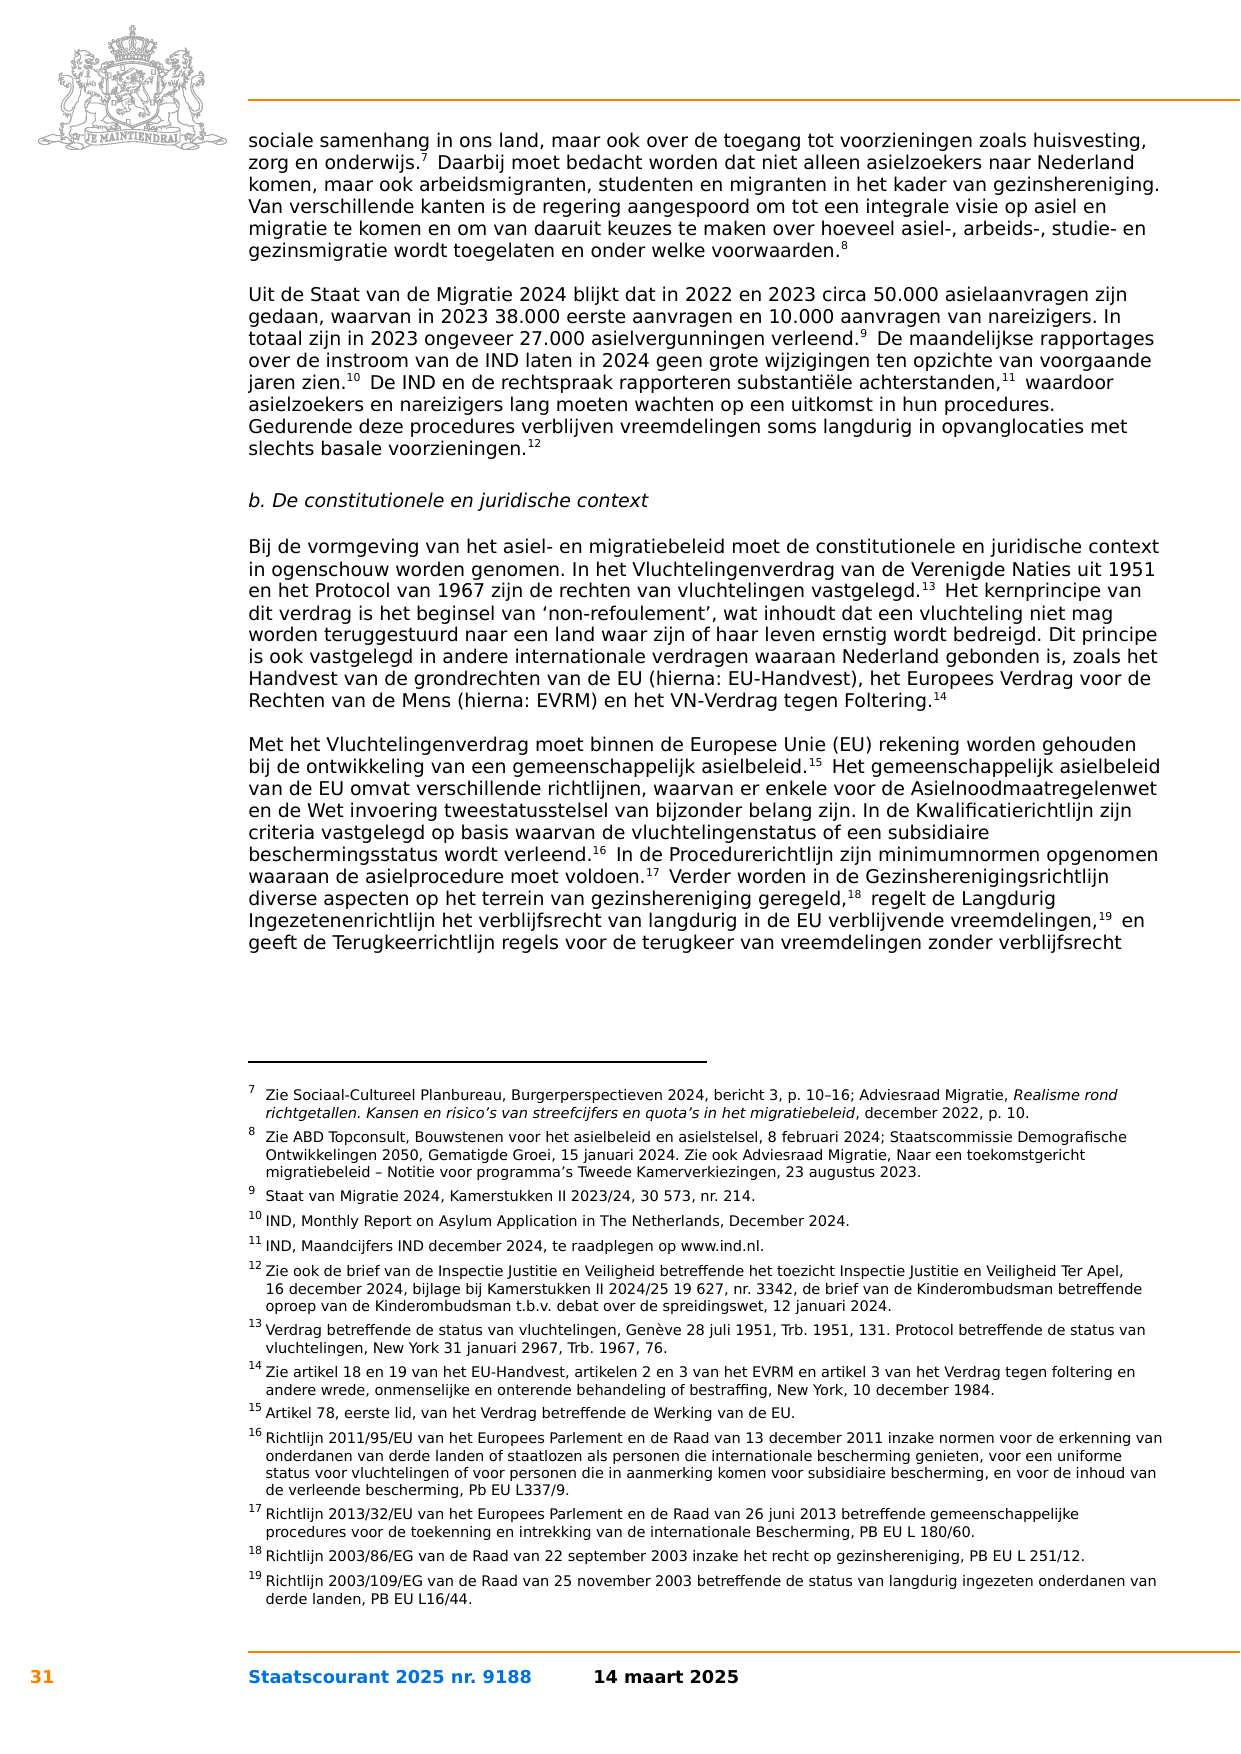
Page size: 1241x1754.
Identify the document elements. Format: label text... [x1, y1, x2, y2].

text Met het Vluchtelingenverdrag moet binnen de Europese Unie (EU) rekening worden gehouden bij de ontwikkeling van een gemeenschappelijk asielbeleid. Het gemeenschappelijk asielbeleid van de EU omvat verschillende richtlijnen, waarvan er enkele voor de Asielnoodmaatregelenwet en de Wet invoering tweestatusstelsel van bijzonder belang zijn. In de Kwalificatierichtlijn zijn criteria vastgelegd op basis waarvan de vluchtelingenstatus of een subsidiaire beschermingsstatus wordt verleend. In de Procedurerichtlijn zijn minimumnormen opgenomen waaraan de asielprocedure moet voldoen. Verder worden in de Gezinsherenigingsrichtlijn diverse aspecten op het terrein van gezinshereniging geregeld, regelt de Langdurig Ingezetenenrichtlijn het verblijfsrecht van langdurig in de EU verblijvende vreemdelingen, en geeft de Terugkeerrichtlijn regels voor de terugkeer van vreemdelingen zonder verblijfsrecht [248, 734, 1163, 976]
text Zie artikel 18 en 19 van het EU-Handvest, artikelen 2 en 3 van het EVRM en artikel 3 van het Verdrag tegen foltering en andere wrede, onmenselijke en onterende behandeling of bestraffing, New York, 10 december 1984. [248, 1359, 1163, 1398]
text Zie ook de brief van de Inspectie Justitie en Veiligheid betreffende het toezicht Inspectie Justitie en Veiligheid Ter Apel, 16 december 2024, bijlage bij Kamerstukken II 2024/25 19 627, nr. 3342, de brief van de Kinderombudsman betreffende oproep van de Kinderombudsman t.b.v. debat over de spreidingswet, 12 januari 2024. [248, 1259, 1163, 1315]
text Zie Sociaal-Cultureel Planbureau, Burgerperspectieven 2024, bericht 3, p. 10–16; Adviesraad Migratie, Realisme rond richtgetallen. Kansen en risico’s van streefcijfers en quota’s in het migratiebeleid, december 2022, p. 10. [248, 1083, 1163, 1122]
text Richtlijn 2013/32/EU van het Europees Parlement en de Raad van 26 juni 2013 betreffende gemeenschappelijke procedures voor de toekenning en intrekking van de internationale Bescherming, PB EU L 180/60. [248, 1502, 1163, 1541]
text Zie ABD Topconsult, Bouwstenen voor het asielbeleid en asielstelsel, 8 februari 2024; Staatscommissie Demografische Ontwikkelingen 2050, Gematigde Groei, 15 januari 2024. Zie ook Adviesraad Migratie, Naar een toekomstgericht migratiebeleid – Notitie voor programma’s Tweede Kamerverkiezingen, 23 augustus 2023. [248, 1125, 1163, 1181]
picture [38, 25, 227, 150]
text Staat van Migratie 2024, Kamerstukken II 2023/24, 30 573, nr. 214. [248, 1184, 1163, 1206]
subtitle b. De constitutionele en juridische context [248, 489, 1163, 511]
text Uit de Staat van de Migratie 2024 blijkt dat in 2022 en 2023 circa 50.000 asielaanvragen zijn gedaan, waarvan in 2023 38.000 eerste aanvragen en 10.000 aanvragen van nareizigers. In totaal zijn in 2023 ongeveer 27.000 asielvergunningen verleend. De maandelijkse rapportages over de instroom van de IND laten in 2024 geen grote wijzigingen ten opzichte van voorgaande jaren zien. De IND en de rechtspraak rapporteren substantiële achterstanden, waardoor asielzoekers en nareizigers lang moeten wachten op een uitkomst in hun procedures. Gedurende deze procedures verblijven vreemdelingen soms langdurig in opvanglocaties met slechts basale voorzieningen. [248, 284, 1163, 459]
text sociale samenhang in ons land, maar ook over de toegang tot voorzieningen zoals huisvesting, zorg en onderwijs. Daarbij moet bedacht worden dat niet alleen asielzoekers naar Nederland komen, maar ook arbeidsmigranten, studenten en migranten in het kader van gezinshereniging. Van verschillende kanten is de regering aangespoord om tot een integrale visie op asiel en migratie te komen en om van daaruit keuzes te maken over hoeveel asiel-, arbeids-, studie- en gezinsmigratie wordt toegelaten en onder welke voorwaarden. [248, 130, 1163, 262]
text Richtlijn 2003/86/EG van de Raad van 22 september 2003 inzake het recht op gezinshereniging, PB EU L 251/12. [248, 1544, 1163, 1566]
text IND, Monthly Report on Asylum Application in The Netherlands, December 2024. [248, 1209, 1163, 1231]
text Richtlijn 2011/95/EU van het Europees Parlement en de Raad van 13 december 2011 inzake normen voor de erkenning van onderdanen van derde landen of staatlozen als personen die internationale bescherming genieten, voor een uniforme status voor vluchtelingen of voor personen die in aanmerking komen voor subsidiaire bescherming, en voor de inhoud van de verleende bescherming, Pb EU L337/9. [248, 1426, 1163, 1499]
text Artikel 78, eerste lid, van het Verdrag betreffende de Werking van de EU. [248, 1401, 1163, 1423]
text Bij de vormgeving van het asiel- en migratiebeleid moet de constitutionele en juridische context in ogenschouw worden genomen. In het Vluchtelingenverdrag van de Verenigde Naties uit 1951 en het Protocol van 1967 zijn de rechten van vluchtelingen vastgelegd. Het kernprincipe van dit verdrag is het beginsel van ‘non-refoulement’, wat inhoudt dat een vluchteling niet mag worden teruggestuurd naar een land waar zijn of haar leven ernstig wordt bedreigd. Dit principe is ook vastgelegd in andere internationale verdragen waaraan Nederland gebonden is, zoals het Handvest van de grondrechten van de EU (hierna: EU‑Handvest), het Europees Verdrag voor de Rechten van de Mens (hierna: EVRM) en het VN‑Verdrag tegen Foltering. [248, 536, 1163, 712]
text Verdrag betreffende de status van vluchtelingen, Genève 28 juli 1951, Trb. 1951, 131. Protocol betreffende de status van vluchtelingen, New York 31 januari 2967, Trb. 1967, 76. [248, 1318, 1163, 1357]
text Richtlĳn 2003/109/EG van de Raad van 25 november 2003 betreffende de status van langdurig ingezeten onderdanen van derde landen, PB EU L16/44. [248, 1569, 1163, 1608]
text IND, Maandcijfers IND december 2024, te raadplegen op www.ind.nl. [248, 1234, 1163, 1256]
